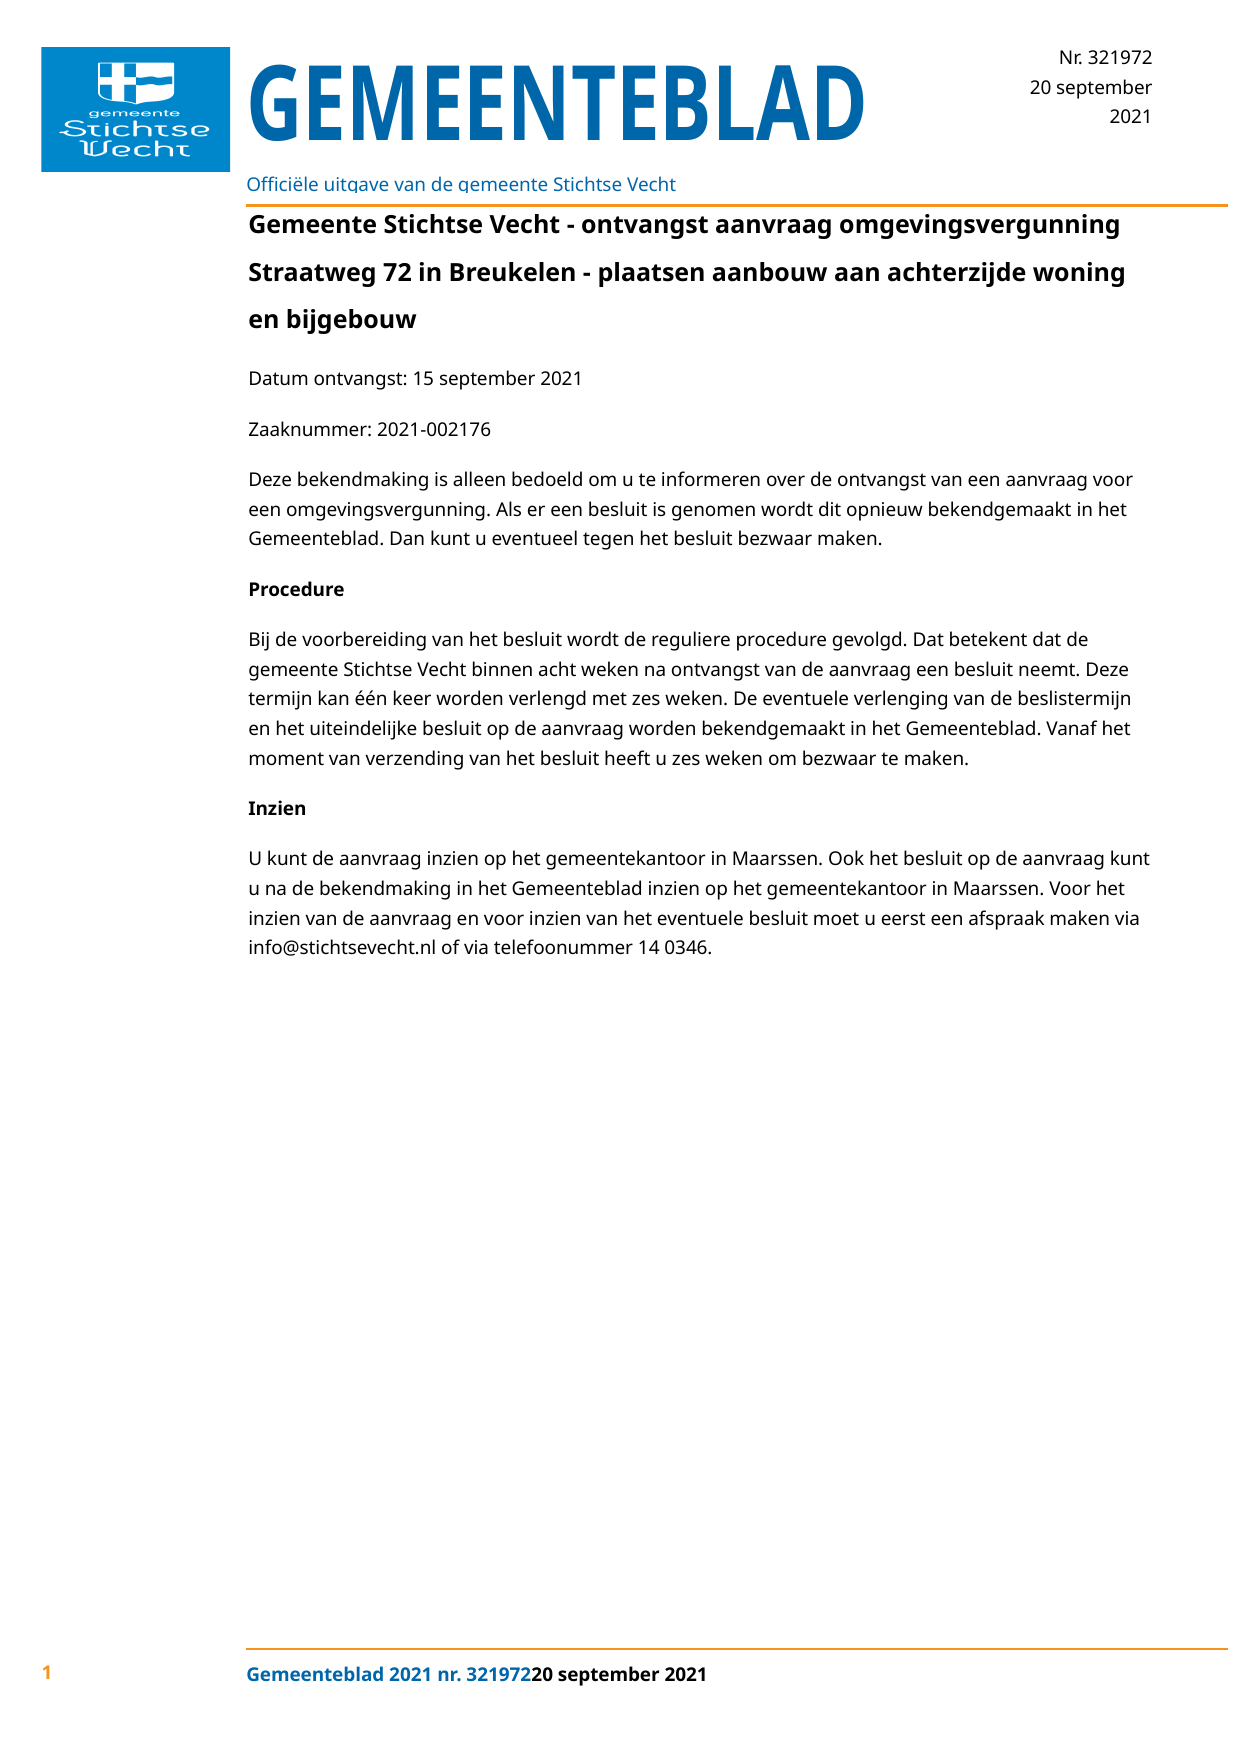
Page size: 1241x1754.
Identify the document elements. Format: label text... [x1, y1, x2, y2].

text Deze bekendmaking is alleen bedoeld om u te informeren over de ontvangst van een aanvraag voor een omgevingsvergunning. Als er een besluit is genomen wordt dit opnieuw bekendgemaakt in het Gemeenteblad. Dan kunt u eventueel tegen het besluit bezwaar maken. [248, 466, 1152, 551]
text Bij de voorbereiding van het besluit wordt de reguliere procedure gevolgd. Dat betekent dat de gemeente Stichtse Vecht binnen acht weken na ontvangst van de aanvraag een besluit neemt. Deze termijn kan één keer worden verlengd met zes weken. De eventuele verlenging van de beslistermijn en het uiteindelijke besluit op de aanvraag worden bekendgemaakt in het Gemeenteblad. Vanaf het moment van verzending van het besluit heeft u zes weken om bezwaar te maken. [248, 626, 1152, 770]
picture [137, 63, 174, 103]
text Procedure [248, 576, 1152, 602]
text Gemeente Stichtse Vecht - ontvangst aanvraag omgevingsvergunning Straatweg 72 in Breukelen - plaatsen aanbouw aan achterzijde woning en bijgebouw [248, 207, 1152, 336]
text U kunt de aanvraag inzien op het gemeentekantoor in Maarssen. Ook het besluit op de aanvraag kunt u na de bekendmaking in het Gemeenteblad inzien op het gemeentekantoor in Maarssen. Voor het inzien van de aanvraag en voor inzien van het eventuele besluit moet u eerst een afspraak maken via info@stichtsevecht.nl of via telefoonummer 14 0346. [248, 846, 1152, 960]
text Inzien [248, 795, 1152, 821]
text Zaaknummer: 2021-002176 [248, 416, 1152, 442]
text Datum ontvangst: 15 september 2021 [248, 366, 1152, 391]
picture [99, 63, 135, 101]
